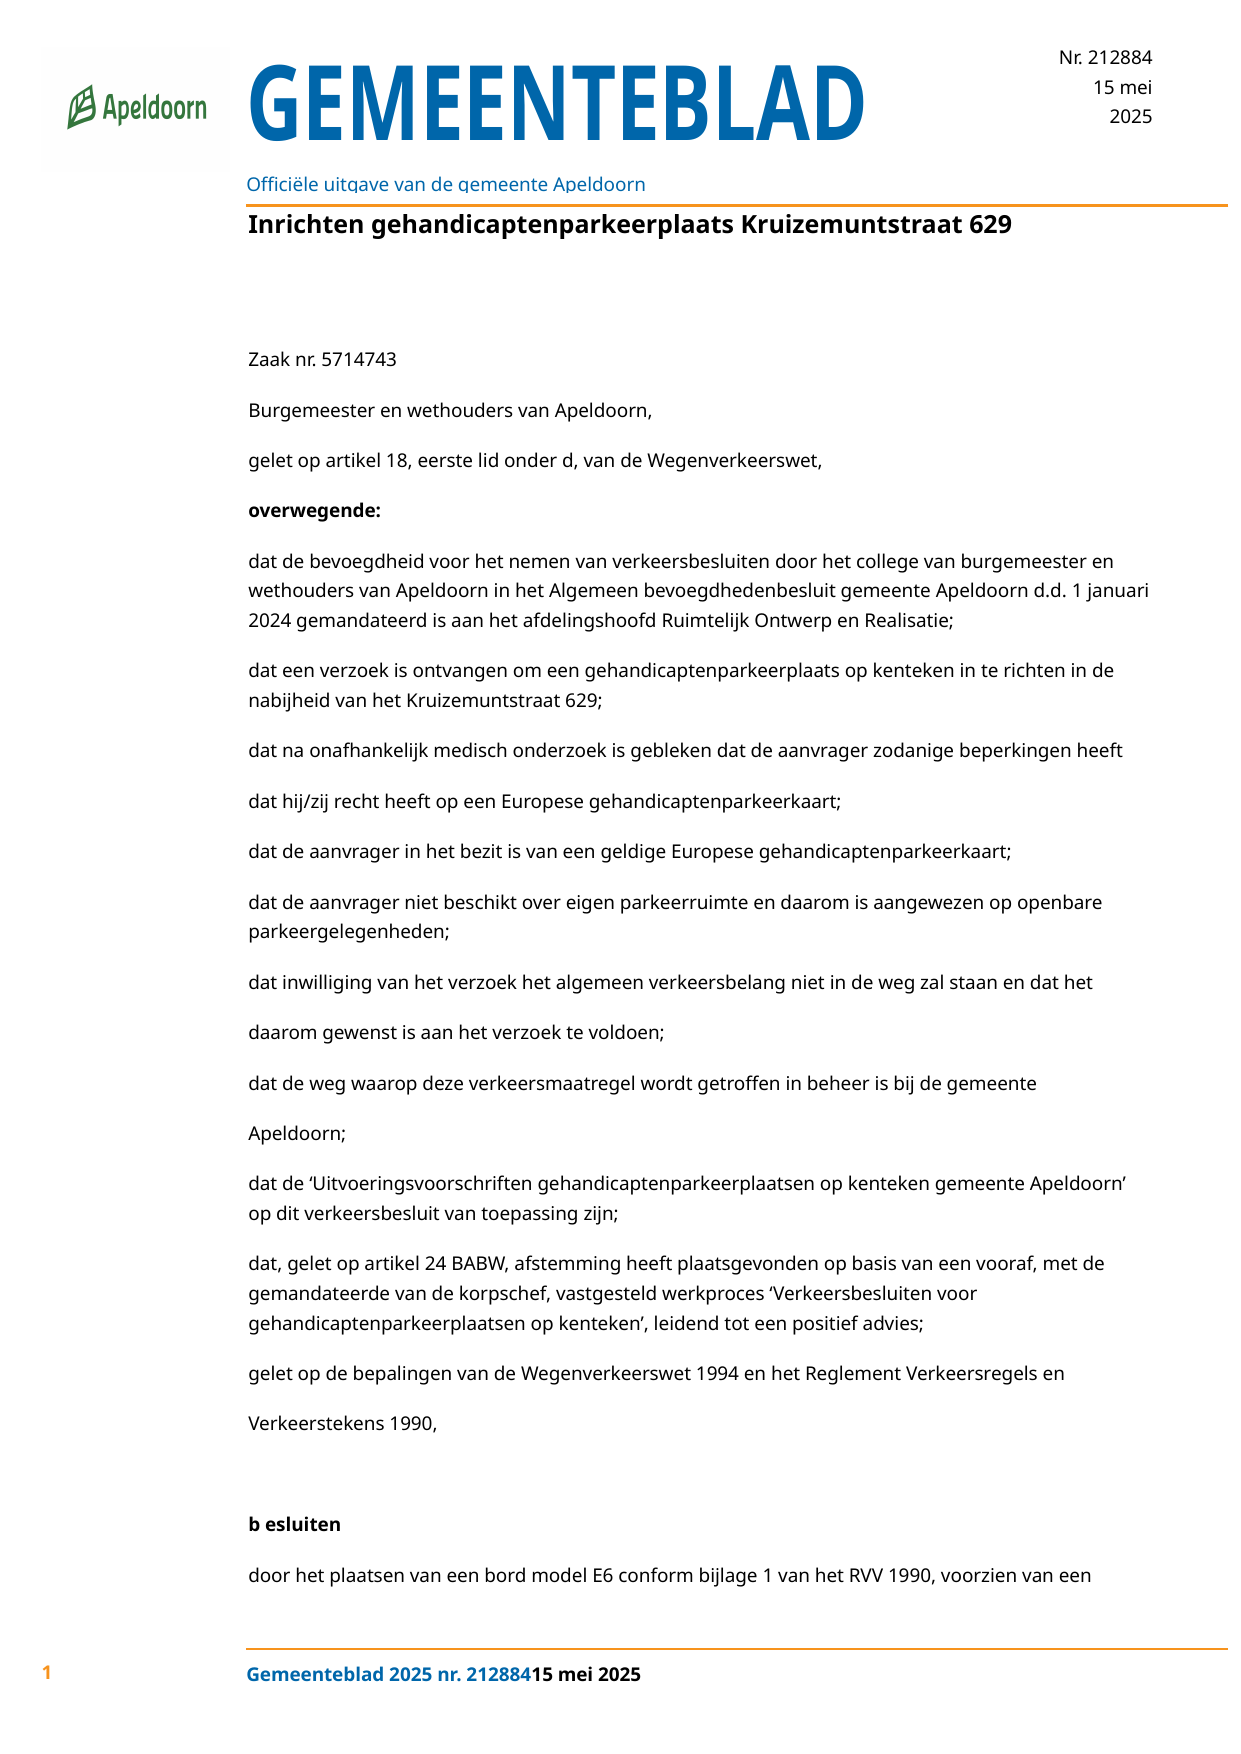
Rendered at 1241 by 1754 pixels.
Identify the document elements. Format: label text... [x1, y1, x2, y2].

text door het plaatsen van een bord model E6 conform bijlage 1 van het RVV 1990, voorzien van een [248, 1562, 1152, 1588]
text overwegende: [248, 498, 1152, 523]
text dat hij/zij recht heeft op een Europese gehandicaptenparkeerkaart; [248, 788, 1152, 814]
text Apeldoorn; [248, 1120, 1152, 1146]
text Zaak nr. 5714743 [248, 346, 1152, 372]
text daarom gewenst is aan het verzoek te voldoen; [248, 1019, 1152, 1045]
text Verkeerstekens 1990, [248, 1411, 1152, 1436]
picture [41, 47, 231, 172]
text dat de ‘Uitvoeringsvoorschriften gehandicaptenparkeerplaatsen op kenteken gemeente Apeldoorn’ op dit verkeersbesluit van toepassing zijn; [248, 1171, 1152, 1226]
text Inrichten gehandicaptenparkeerplaats Kruizemuntstraat 629 [248, 207, 1152, 241]
text gelet op artikel 18, eerste lid onder d, van de Wegenverkeerswet, [248, 447, 1152, 473]
text dat de aanvrager in het bezit is van een geldige Europese gehandicaptenparkeerkaart; [248, 838, 1152, 864]
text dat inwilliging van het verzoek het algemeen verkeersbelang niet in de weg zal staan en dat het [248, 969, 1152, 995]
text b esluiten [248, 1511, 1152, 1537]
text dat de bevoegdheid voor het nemen van verkeersbesluiten door het college van burgemeester en wethouders van Apeldoorn in het Algemeen bevoegdhedenbesluit gemeente Apeldoorn d.d. 1 januari 2024 gemandateerd is aan het afdelingshoofd Ruimtelijk Ontwerp en Realisatie; [248, 548, 1152, 633]
text dat een verzoek is ontvangen om een gehandicaptenparkeerplaats op kenteken in te richten in de nabijheid van het Kruizemuntstraat 629; [248, 658, 1152, 713]
text dat, gelet op artikel 24 BABW, afstemming heeft plaatsgevonden op basis van een vooraf, met de gemandateerde van de korpschef, vastgesteld werkproces ‘Verkeersbesluiten voor gehandicaptenparkeerplaatsen op kenteken’, leidend tot een positief advies; [248, 1251, 1152, 1336]
text dat de weg waarop deze verkeersmaatregel wordt getroffen in beheer is bij de gemeente [248, 1070, 1152, 1096]
text dat na onafhankelijk medisch onderzoek is gebleken dat de aanvrager zodanige beperkingen heeft [248, 738, 1152, 763]
text gelet op de bepalingen van de Wegenverkeerswet 1994 en het Reglement Verkeersregels en [248, 1360, 1152, 1386]
text dat de aanvrager niet beschikt over eigen parkeerruimte en daarom is aangewezen op openbare parkeergelegenheden; [248, 889, 1152, 944]
text Burgemeester en wethouders van Apeldoorn, [248, 397, 1152, 423]
